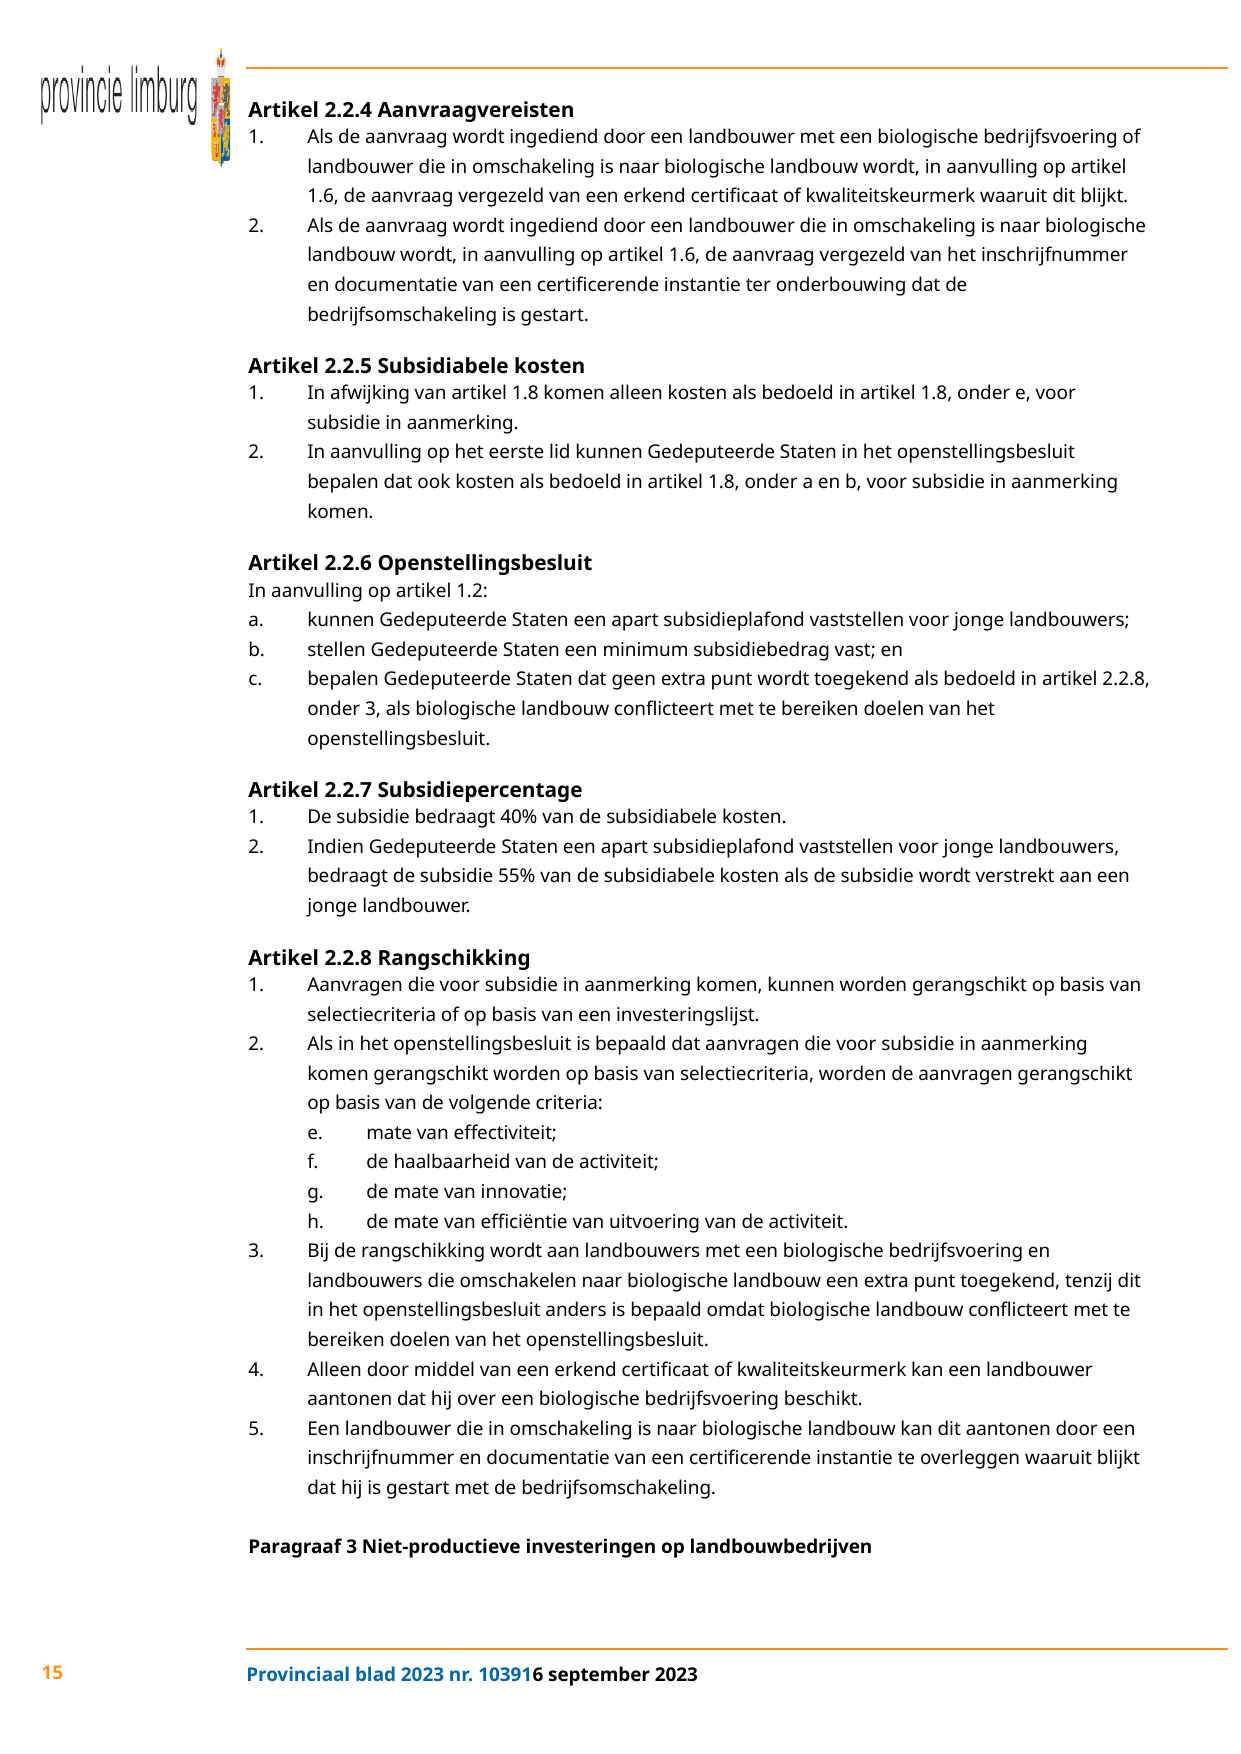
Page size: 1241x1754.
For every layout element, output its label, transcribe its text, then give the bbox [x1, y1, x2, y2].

list kunnen Gedeputeerde Staten een apart subsidieplafond vaststellen voor jonge landbouwers; [248, 606, 1152, 632]
text Artikel 2.2.4 Aanvraagvereisten [248, 95, 1152, 123]
list Aanvragen die voor subsidie in aanmerking komen, kunnen worden gerangschikt op basis van selectiecriteria of op basis van een investeringslijst. [248, 971, 1152, 1026]
list Als de aanvraag wordt ingediend door een landbouwer met een biologische bedrijfsvoering of landbouwer die in omschakeling is naar biologische landbouw wordt, in aanvulling op artikel 1.6, de aanvraag vergezeld van een erkend certificaat of kwaliteitskeurmerk waaruit dit blijkt. [248, 123, 1152, 208]
list bepalen Gedeputeerde Staten dat geen extra punt wordt toegekend als bedoeld in artikel 2.2.8, onder 3, als biologische landbouw conflicteert met te bereiken doelen van het openstellingsbesluit. [248, 666, 1152, 750]
list In aanvulling op het eerste lid kunnen Gedeputeerde Staten in het openstellingsbesluit bepalen dat ook kosten als bedoeld in artikel 1.8, onder a en b, voor subsidie in aanmerking komen. [248, 439, 1152, 524]
list In afwijking van artikel 1.8 komen alleen kosten als bedoeld in artikel 1.8, onder e, voor subsidie in aanmerking. [248, 379, 1152, 435]
text Paragraaf 3 Niet-productieve investeringen op landbouwbedrijven [248, 1533, 1152, 1559]
list Bij de rangschikking wordt aan landbouwers met een biologische bedrijfsvoering en landbouwers die omschakelen naar biologische landbouw een extra punt toegekend, tenzij dit in het openstellingsbesluit anders is bepaald omdat biologische landbouw conflicteert met te bereiken doelen van het openstellingsbesluit. [248, 1237, 1152, 1352]
text Artikel 2.2.5 Subsidiabele kosten [248, 351, 1152, 379]
list Als de aanvraag wordt ingediend door een landbouwer die in omschakeling is naar biologische landbouw wordt, in aanvulling op artikel 1.6, de aanvraag vergezeld van het inschrijfnummer en documentatie van een certificerende instantie ter onderbouwing dat de bedrijfsomschakeling is gestart. [248, 212, 1152, 326]
list Alleen door middel van een erkend certificaat of kwaliteitskeurmerk kan een landbouwer aantonen dat hij over een biologische bedrijfsvoering beschikt. [248, 1356, 1152, 1411]
list Een landbouwer die in omschakeling is naar biologische landbouw kan dit aantonen door een inschrijfnummer en documentatie van een certificerende instantie te overleggen waaruit blijkt dat hij is gestart met de bedrijfsomschakeling. [248, 1415, 1152, 1500]
text Artikel 2.2.8 Rangschikking [248, 943, 1152, 971]
list Als in het openstellingsbesluit is bepaald dat aanvragen die voor subsidie in aanmerking komen gerangschikt worden op basis van selectiecriteria, worden de aanvragen gerangschikt op basis van de volgende criteria: [248, 1030, 1152, 1115]
list de haalbaarheid van de activiteit; [307, 1149, 1152, 1174]
list stellen Gedeputeerde Staten een minimum subsidiebedrag vast; en [248, 636, 1152, 662]
list Indien Gedeputeerde Staten een apart subsidieplafond vaststellen voor jonge landbouwers, bedraagt de subsidie 55% van de subsidiabele kosten als de subsidie wordt verstrekt aan een jonge landbouwer. [248, 833, 1152, 918]
text Artikel 2.2.7 Subsidiepercentage [248, 775, 1152, 803]
text In aanvulling op artikel 1.2: [248, 577, 1152, 602]
picture [41, 47, 231, 172]
list De subsidie bedraagt 40% van de subsidiabele kosten. [248, 803, 1152, 829]
list mate van effectiviteit; [307, 1119, 1152, 1145]
text Artikel 2.2.6 Openstellingsbesluit [248, 548, 1152, 577]
list de mate van efficiëntie van uitvoering van de activiteit. [307, 1208, 1152, 1233]
list de mate van innovatie; [307, 1178, 1152, 1204]
